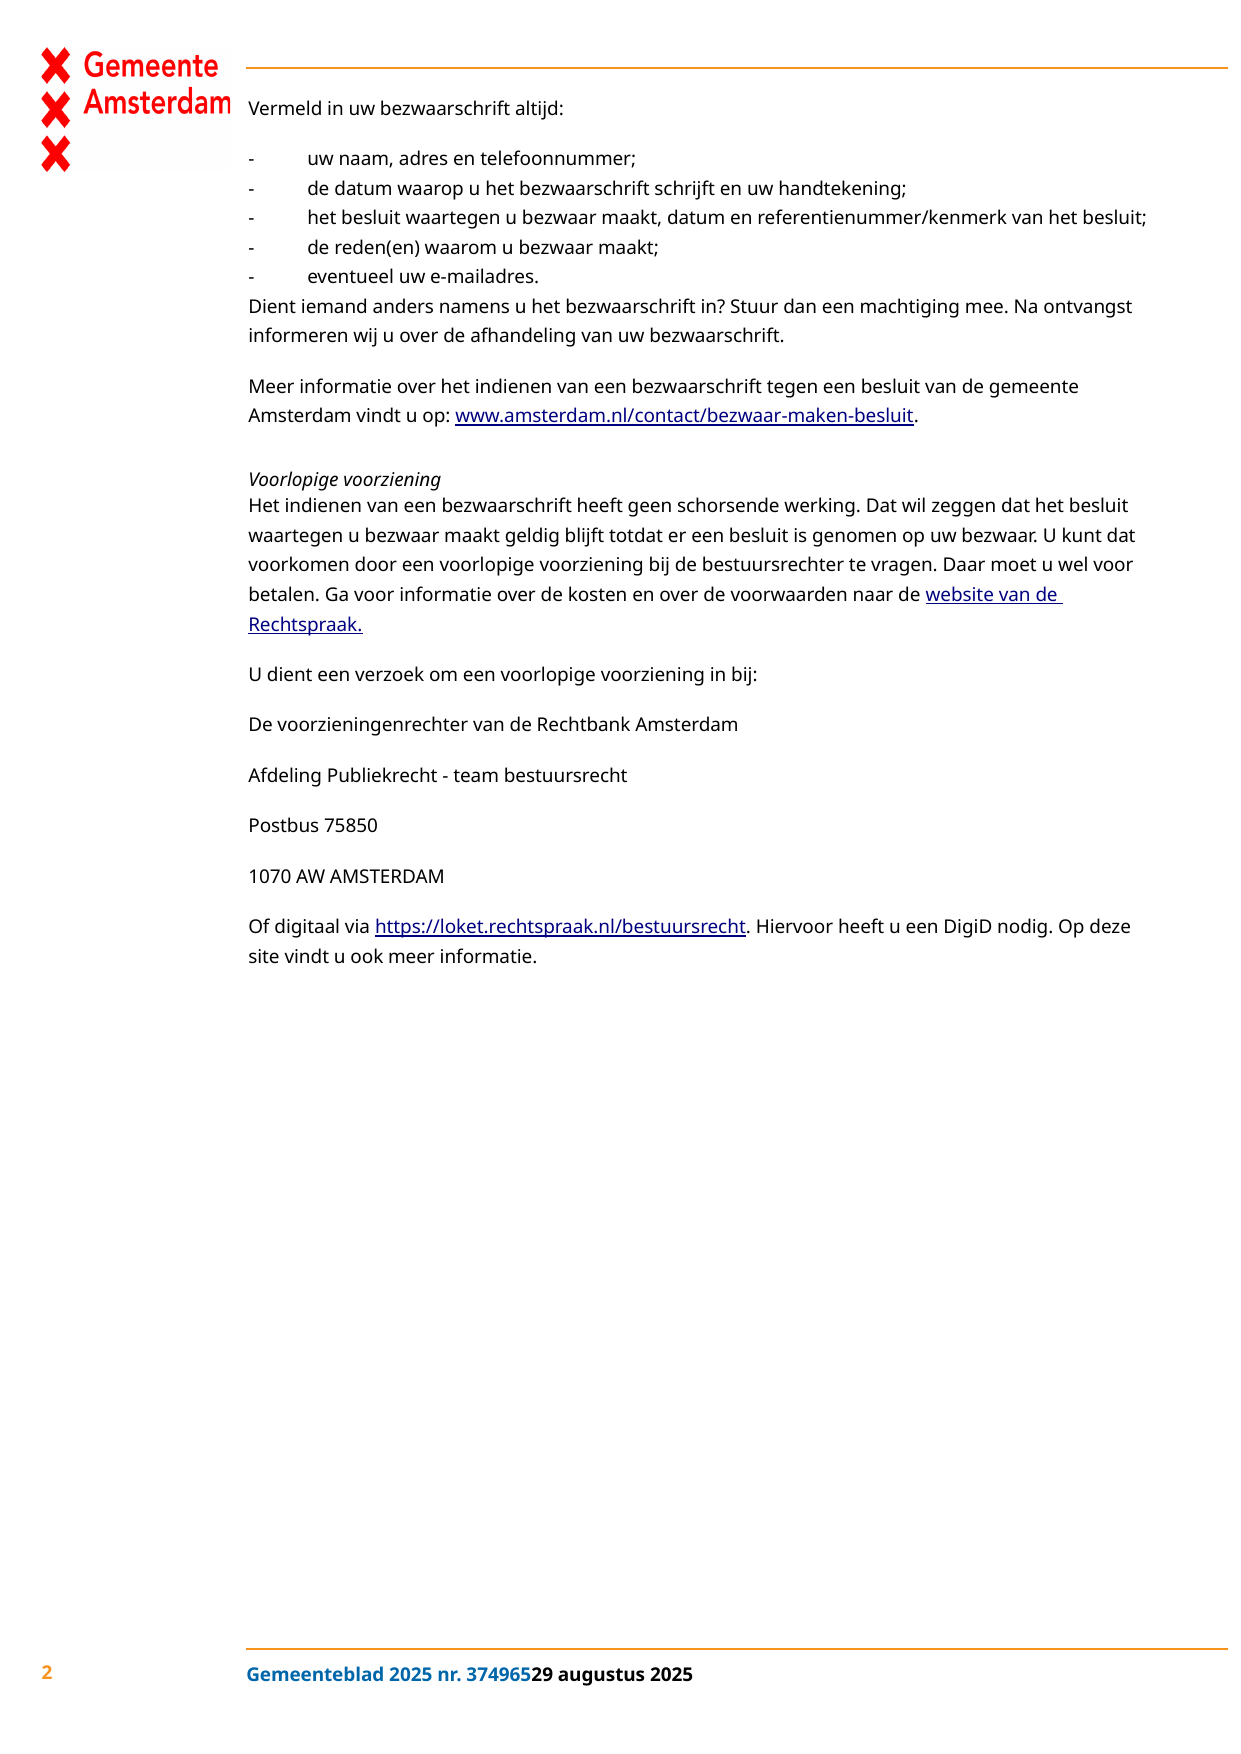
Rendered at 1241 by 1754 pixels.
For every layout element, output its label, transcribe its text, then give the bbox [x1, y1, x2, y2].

text De voorzieningenrechter van de Rechtbank Amsterdam [248, 712, 1152, 737]
text Het indienen van een bezwaarschrift heeft geen schorsende werking. Dat wil zeggen dat het besluit waartegen u bezwaar maakt geldig blijft totdat er een besluit is genomen op uw bezwaar. U kunt dat voorkomen door een voorlopige voorziening bij de bestuursrechter te vragen. Daar moet u wel voor betalen. Ga voor informatie over de kosten en over de voorwaarden naar de website van de Rechtspraak. [248, 492, 1152, 636]
list de datum waarop u het bezwaarschrift schrijft en uw handtekening; [248, 175, 1152, 201]
text U dient een verzoek om een voorlopige voorziening in bij: [248, 661, 1152, 687]
list eventueel uw e-mailadres. [248, 263, 1152, 289]
picture [41, 47, 231, 172]
list het besluit waartegen u bezwaar maakt, datum en referentienummer/kenmerk van het besluit; [248, 204, 1152, 230]
text Postbus 75850 [248, 812, 1152, 838]
text Meer informatie over het indienen van een bezwaarschrift tegen een besluit van de gemeente Amsterdam vindt u op: www.amsterdam.nl/contact/bezwaar-maken-besluit. [248, 373, 1152, 428]
list uw naam, adres en telefoonnummer; [248, 145, 1152, 171]
text Vermeld in uw bezwaarschrift altijd: [248, 95, 1152, 121]
list de reden(en) waarom u bezwaar maakt; [248, 234, 1152, 260]
text Afdeling Publiekrecht - team bestuursrecht [248, 762, 1152, 788]
text Of digitaal via https://loket.rechtspraak.nl/bestuursrecht. Hiervoor heeft u een DigiD nodig. Op deze site vindt u ook meer informatie. [248, 913, 1152, 968]
text Dient iemand anders namens u het bezwaarschrift in? Stuur dan een machtiging mee. Na ontvangst informeren wij u over de afhandeling van uw bezwaarschrift. [248, 293, 1152, 348]
text Voorlopige voorziening [248, 467, 1152, 492]
text 1070 AW AMSTERDAM [248, 863, 1152, 888]
